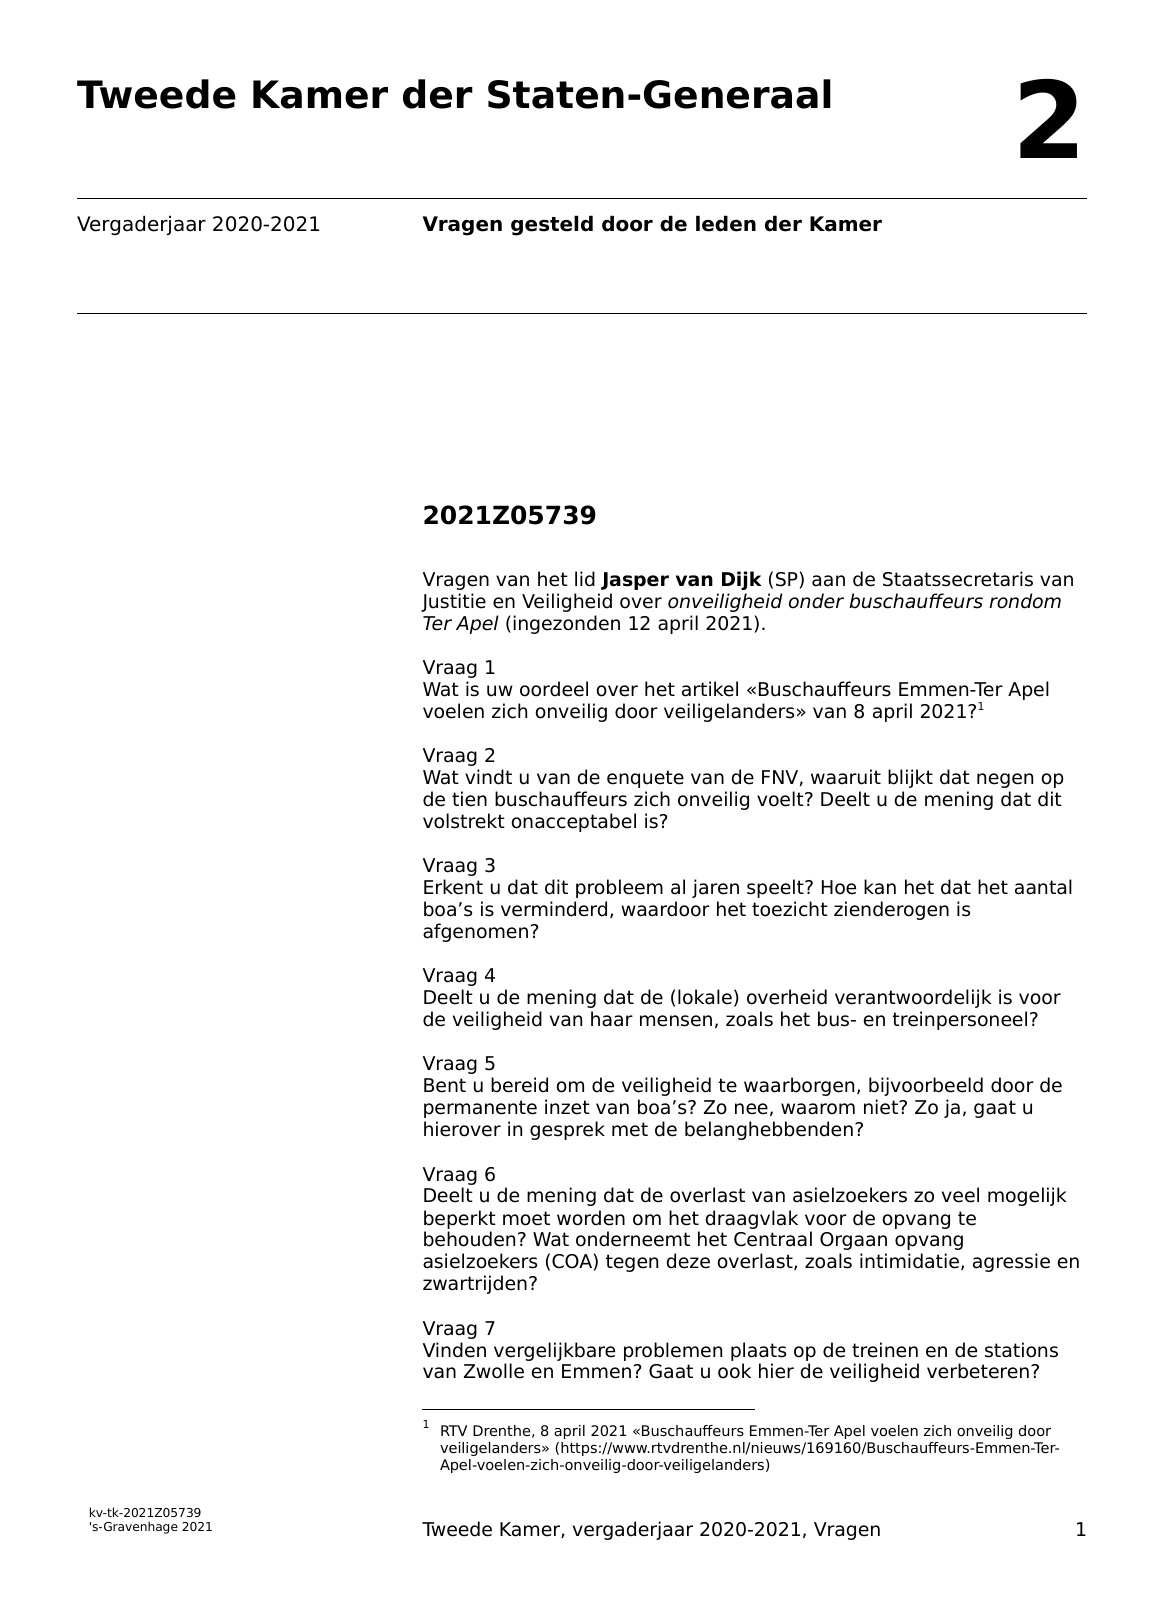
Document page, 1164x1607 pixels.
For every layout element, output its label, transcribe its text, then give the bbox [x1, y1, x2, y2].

text Wat is uw oordeel over het artikel «Buschauffeurs Emmen-Ter Apel voelen zich onveilig door veiligelanders» van 8 april 2021? [422, 679, 1087, 723]
text kv-tk-2021Z05739 [88, 1506, 323, 1520]
table_cell Vragen gesteld door de leden der Kamer [422, 199, 1087, 313]
text 's-Gravenhage 2021 [88, 1520, 323, 1534]
table_cell Vergaderjaar 2020-2021 [77, 199, 422, 313]
table_header Tweede Kamer der Staten-Generaal [77, 59, 886, 198]
text Vraag 5 [422, 1053, 1087, 1075]
text Deelt u de mening dat de (lokale) overheid verantwoordelijk is voor de veiligheid van haar mensen, zoals het bus- en treinpersoneel? [422, 987, 1087, 1031]
text Vraag 6 [422, 1163, 1087, 1185]
text Vraag 2 [422, 745, 1087, 767]
table_header 2 [886, 59, 1087, 198]
text RTV Drenthe, 8 april 2021 «Buschauffeurs Emmen-Ter Apel voelen zich onveilig door veiligelanders» (https://www.rtvdrenthe.nl/nieuws/169160/Buschauffeurs-Emmen-Ter-Apel-voelen-zich-onveilig-door-veiligelanders) [422, 1418, 1087, 1474]
text Vinden vergelijkbare problemen plaats op de treinen en de stations van Zwolle en Emmen? Gaat u ook hier de veiligheid verbeteren? [422, 1339, 1087, 1383]
text Deelt u de mening dat de overlast van asielzoekers zo veel mogelijk beperkt moet worden om het draagvlak voor de opvang te behouden? Wat onderneemt het Centraal Orgaan opvang asielzoekers (COA) tegen deze overlast, zoals intimidatie, agressie en zwartrijden? [422, 1185, 1087, 1295]
text Vraag 3 [422, 855, 1087, 877]
text Vraag 7 [422, 1317, 1087, 1339]
text Wat vindt u van de enquete van de FNV, waaruit blijkt dat negen op de tien buschauffeurs zich onveilig voelt? Deelt u de mening dat dit volstrekt onacceptabel is? [422, 767, 1087, 833]
text 2021Z05739 [422, 501, 1087, 531]
text Bent u bereid om de veiligheid te waarborgen, bijvoorbeeld door de permanente inzet van boa’s? Zo nee, waarom niet? Zo ja, gaat u hierover in gesprek met de belanghebbenden? [422, 1075, 1087, 1141]
text Vraag 4 [422, 965, 1087, 987]
text Vragen van het lid Jasper van Dijk (SP) aan de Staatssecretaris van Justitie en Veiligheid over onveiligheid onder buschauffeurs rondom Ter Apel (ingezonden 12 april 2021). [422, 569, 1087, 635]
text Vraag 1 [422, 657, 1087, 679]
text Erkent u dat dit probleem al jaren speelt? Hoe kan het dat het aantal boa’s is verminderd, waardoor het toezicht zienderogen is afgenomen? [422, 877, 1087, 943]
